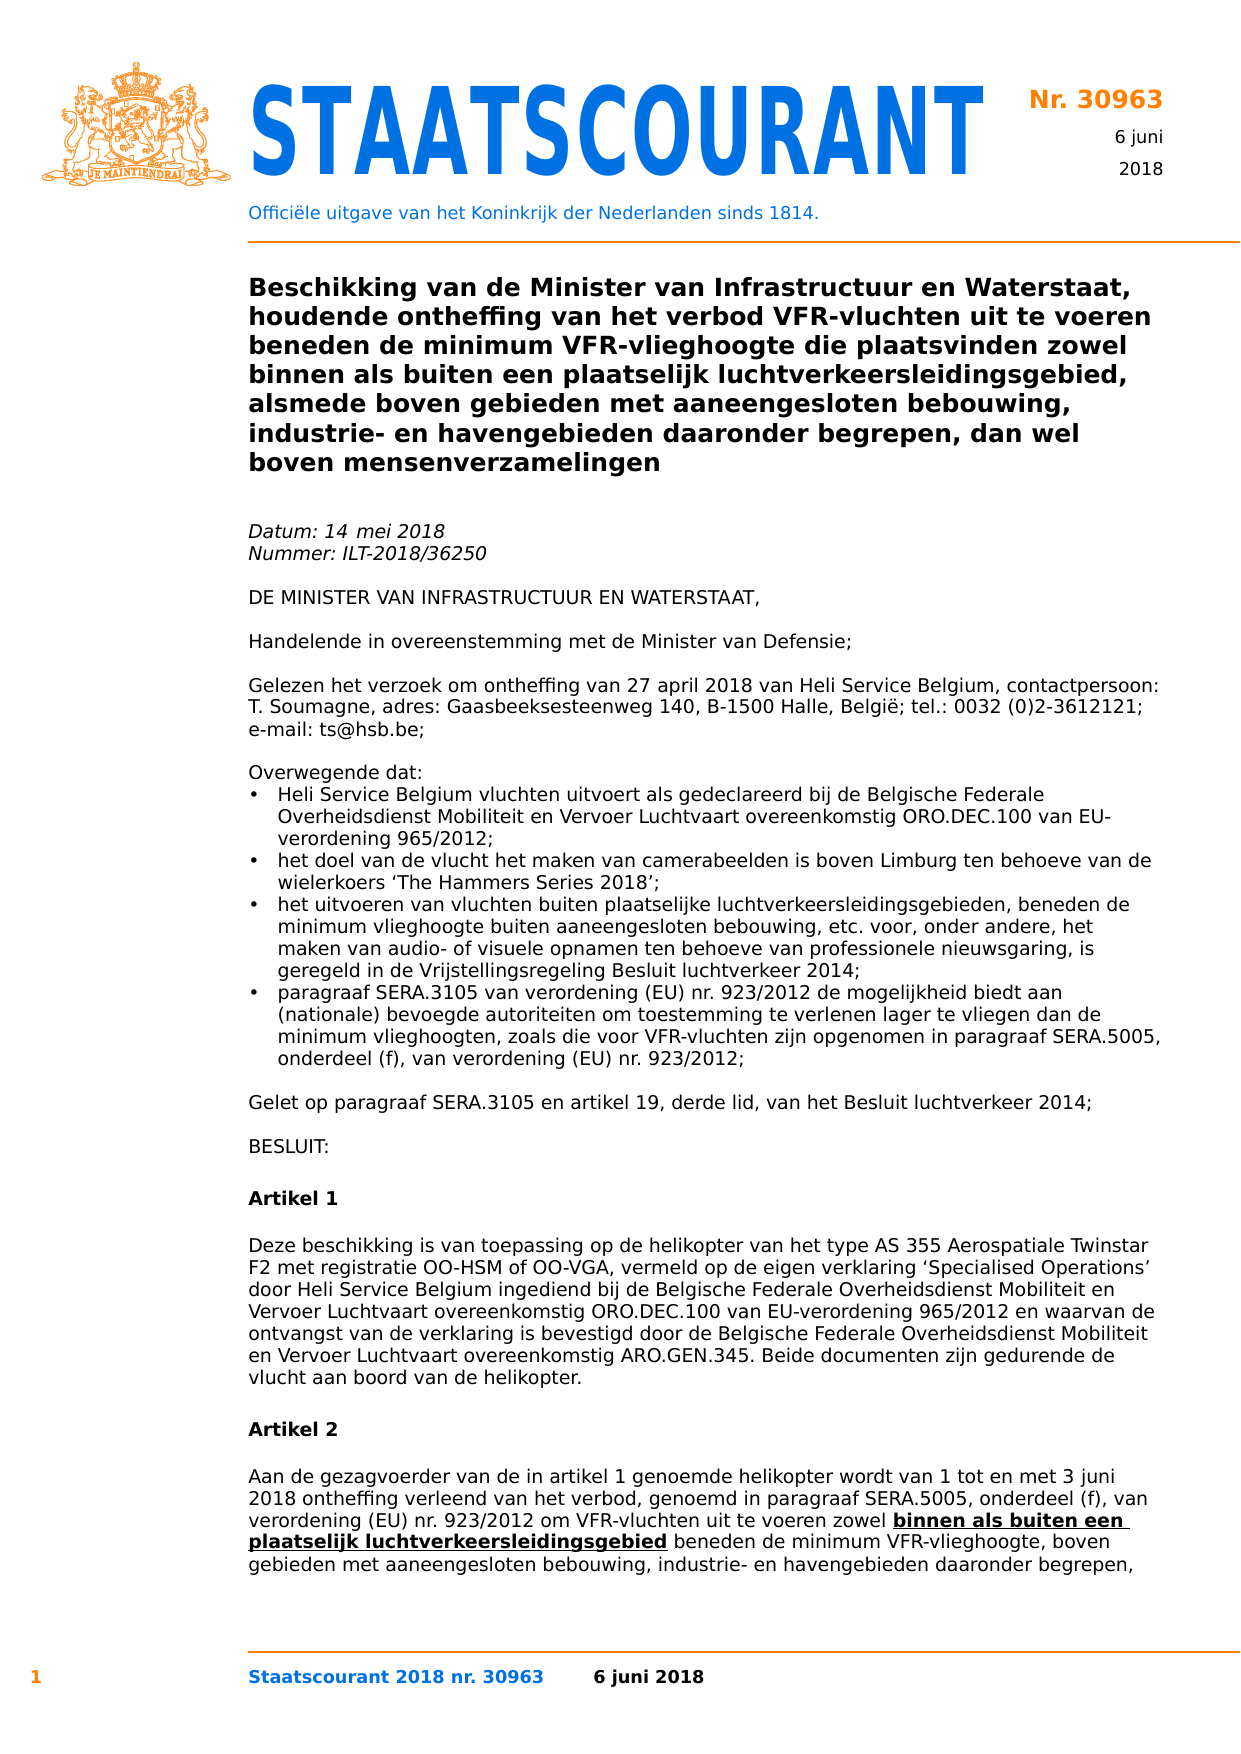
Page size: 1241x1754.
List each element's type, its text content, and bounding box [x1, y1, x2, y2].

text Gelezen het verzoek om ontheffing van 27 april 2018 van Heli Service Belgium, contactpersoon: T. Soumagne, adres: Gaasbeeksesteenweg 140, B-1500 Halle, België; tel.: 0032 (0)2-3612121; e-mail: ts@hsb.be; [248, 674, 1163, 740]
text Datum: 14 mei 2018 [248, 521, 1163, 543]
table_cell 6 juni [998, 121, 1240, 153]
subtitle Artikel 1 [248, 1188, 1163, 1210]
text BESLUIT: [248, 1136, 1163, 1158]
text Gelet op paragraaf SERA.3105 en artikel 19, derde lid, van het Besluit luchtverkeer 2014; [248, 1092, 1163, 1114]
text Handelende in overeenstemming met de Minister van Defensie; [248, 631, 1163, 653]
table_header STAATSCOURANT [248, 62, 998, 203]
table_cell 2018 [998, 153, 1240, 203]
table_cell Officiële uitgave van het Koninkrijk der Nederlanden sinds 1814. [248, 203, 1240, 241]
text • paragraaf SERA.3105 van verordening (EU) nr. 923/2012 de mogelijkheid biedt aan (nationale) bevoegde autoriteiten om toestemming te verlenen lager te vliegen dan de minimum vlieghoogten, zoals die voor VFR-vluchten zijn opgenomen in paragraaf SERA.5005, onderdeel (f), van verordening (EU) nr. 923/2012; [248, 982, 1163, 1070]
table_header [25, 62, 248, 241]
subtitle Artikel 2 [248, 1418, 1163, 1441]
text Aan de gezagvoerder van de in artikel 1 genoemde helikopter wordt van 1 tot en met 3 juni 2018 ontheffing verleend van het verbod, genoemd in paragraaf SERA.5005, onderdeel (f), van verordening (EU) nr. 923/2012 om VFR-vluchten uit te voeren zowel binnen als buiten een plaatselijk luchtverkeersleidingsgebied beneden de minimum VFR-vlieghoogte, boven gebieden met aaneengesloten bebouwing, industrie- en havengebieden daaronder begrepen, [248, 1466, 1163, 1575]
text Deze beschikking is van toepassing op de helikopter van het type AS 355 Aerospatiale Twinstar F2 met registratie OO-HSM of OO-VGA, vermeld op de eigen verklaring ‘Specialised Operations’ door Heli Service Belgium ingediend bij de Belgische Federale Overheidsdienst Mobiliteit en Vervoer Luchtvaart overeenkomstig ORO.DEC.100 van EU-verordening 965/2012 en waarvan de ontvangst van de verklaring is bevestigd door de Belgische Federale Overheidsdienst Mobiliteit en Vervoer Luchtvaart overeenkomstig ARO.GEN.345. Beide documenten zijn gedurende de vlucht aan boord van de helikopter. [248, 1235, 1163, 1388]
text DE MINISTER VAN INFRASTRUCTUUR EN WATERSTAAT, [248, 587, 1163, 609]
text Overwegende dat: [248, 762, 1163, 784]
text • het doel van de vlucht het maken van camerabeelden is boven Limburg ten behoeve van de wielerkoers ‘The Hammers Series 2018’; [248, 850, 1163, 894]
picture [41, 62, 231, 186]
subtitle Beschikking van de Minister van Infrastructuur en Waterstaat, houdende ontheffing van het verbod VFR-vluchten uit te voeren beneden de minimum VFR-vlieghoogte die plaatsvinden zowel binnen als buiten een plaatselijk luchtverkeersleidingsgebied, alsmede boven gebieden met aaneengesloten bebouwing, industrie- en havengebieden daaronder begrepen, dan wel boven mensenverzamelingen [248, 273, 1163, 477]
text • het uitvoeren van vluchten buiten plaatselijke luchtverkeersleidingsgebieden, beneden de minimum vlieghoogte buiten aaneengesloten bebouwing, etc. voor, onder andere, het maken van audio- of visuele opnamen ten behoeve van professionele nieuwsgaring, is geregeld in de Vrijstellingsregeling Besluit luchtverkeer 2014; [248, 894, 1163, 982]
text • Heli Service Belgium vluchten uitvoert als gedeclareerd bij de Belgische Federale Overheidsdienst Mobiliteit en Vervoer Luchtvaart overeenkomstig ORO.DEC.100 van EU-verordening 965/2012; [248, 784, 1163, 850]
table_header Nr. 30963 [998, 62, 1240, 121]
text Nummer: ILT-2018/36250 [248, 543, 1163, 565]
